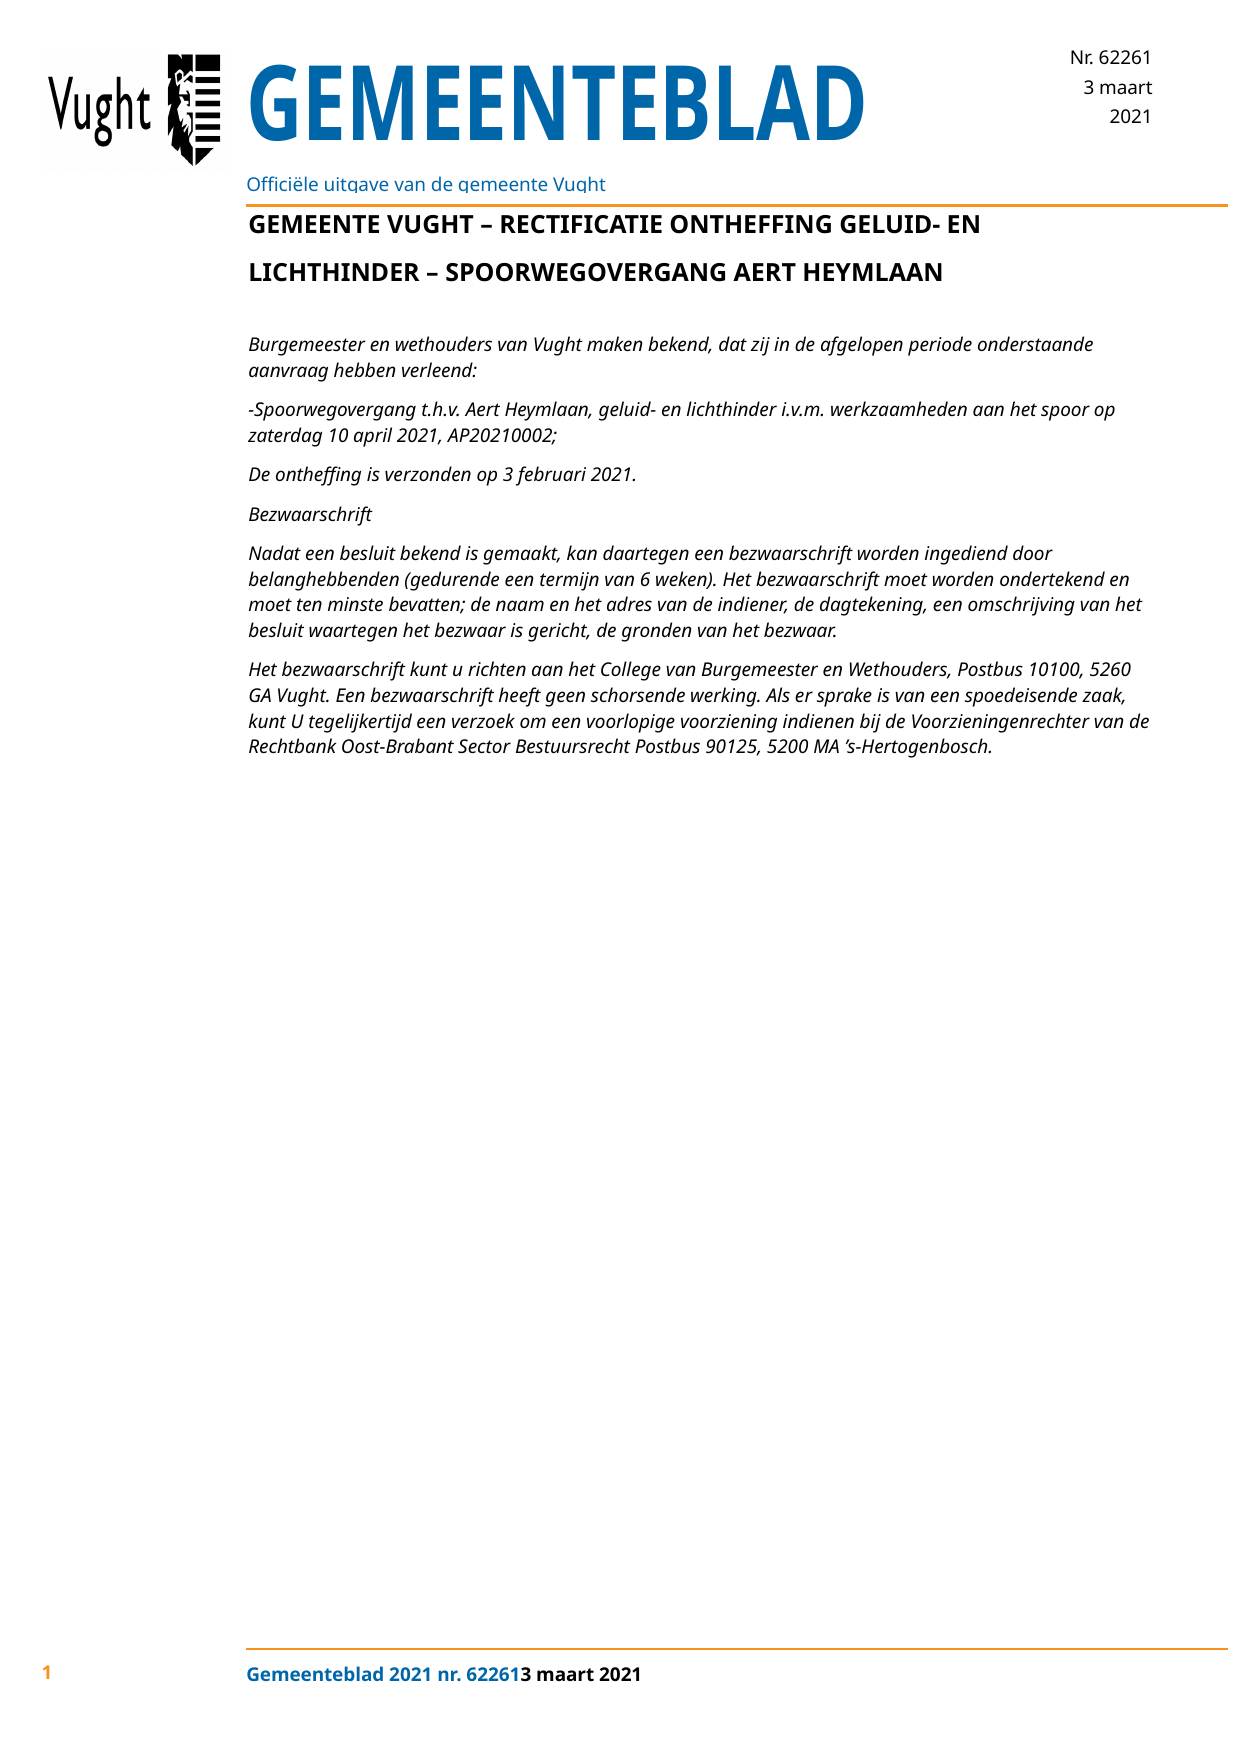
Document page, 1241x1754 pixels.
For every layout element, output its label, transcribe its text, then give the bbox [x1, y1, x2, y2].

text Het bezwaarschrift kunt u richten aan het College van Burgemeester en Wethouders, Postbus 10100, 5260 GA Vught. Een bezwaarschrift heeft geen schorsende werking. Als er sprake is van een spoedeisende zaak, kunt U tegelijkertijd een verzoek om een voorlopige voorziening indienen bij de Voorzieningenrechter van de Rechtbank Oost-Brabant Sector Bestuursrecht Postbus 90125, 5200 MA ’s-Hertogenbosch. [248, 656, 1152, 759]
text Bezwaarschrift [248, 501, 1152, 526]
text -Spoorwegovergang t.h.v. Aert Heymlaan, geluid- en lichthinder i.v.m. werkzaamheden aan het spoor op zaterdag 10 april 2021, AP20210002; [248, 396, 1152, 448]
picture [41, 47, 231, 172]
text Nadat een besluit bekend is gemaakt, kan daartegen een bezwaarschrift worden ingediend door belanghebbenden (gedurende een termijn van 6 weken). Het bezwaarschrift moet worden ondertekend en moet ten minste bevatten; de naam en het adres van de indiener, de dagtekening, een omschrijving van het besluit waartegen het bezwaar is gericht, de gronden van het bezwaar. [248, 540, 1152, 643]
text GEMEENTE VUGHT – RECTIFICATIE ONTHEFFING GELUID- EN LICHTHINDER – SPOORWEGOVERGANG AERT HEYMLAAN [248, 207, 1152, 288]
text Burgemeester en wethouders van Vught maken bekend, dat zij in de afgelopen periode onderstaande aanvraag hebben verleend: [248, 331, 1152, 383]
text De ontheffing is verzonden op 3 februari 2021. [248, 461, 1152, 487]
